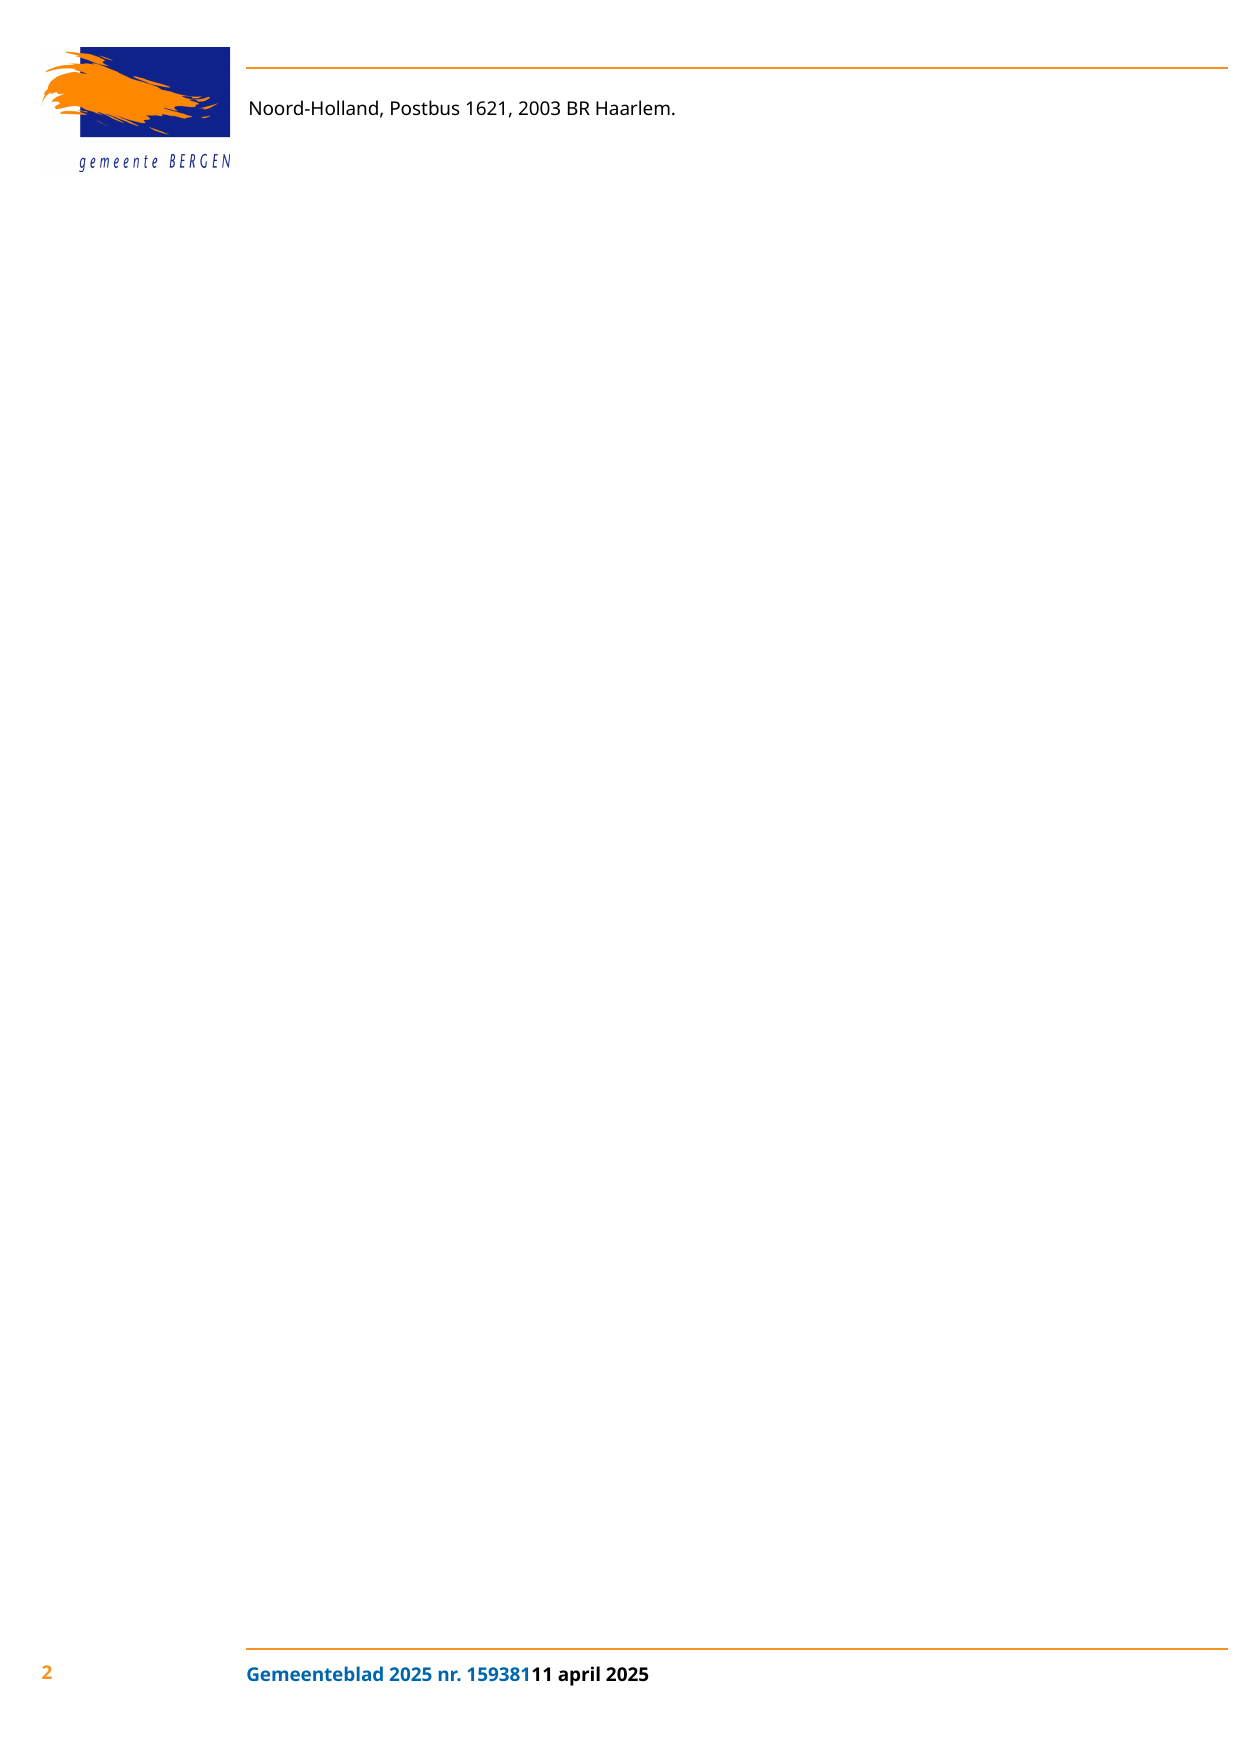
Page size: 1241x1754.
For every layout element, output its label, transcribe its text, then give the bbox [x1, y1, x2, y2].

text Noord-Holland, Postbus 1621, 2003 BR Haarlem. [248, 95, 1152, 121]
picture [41, 47, 231, 172]
